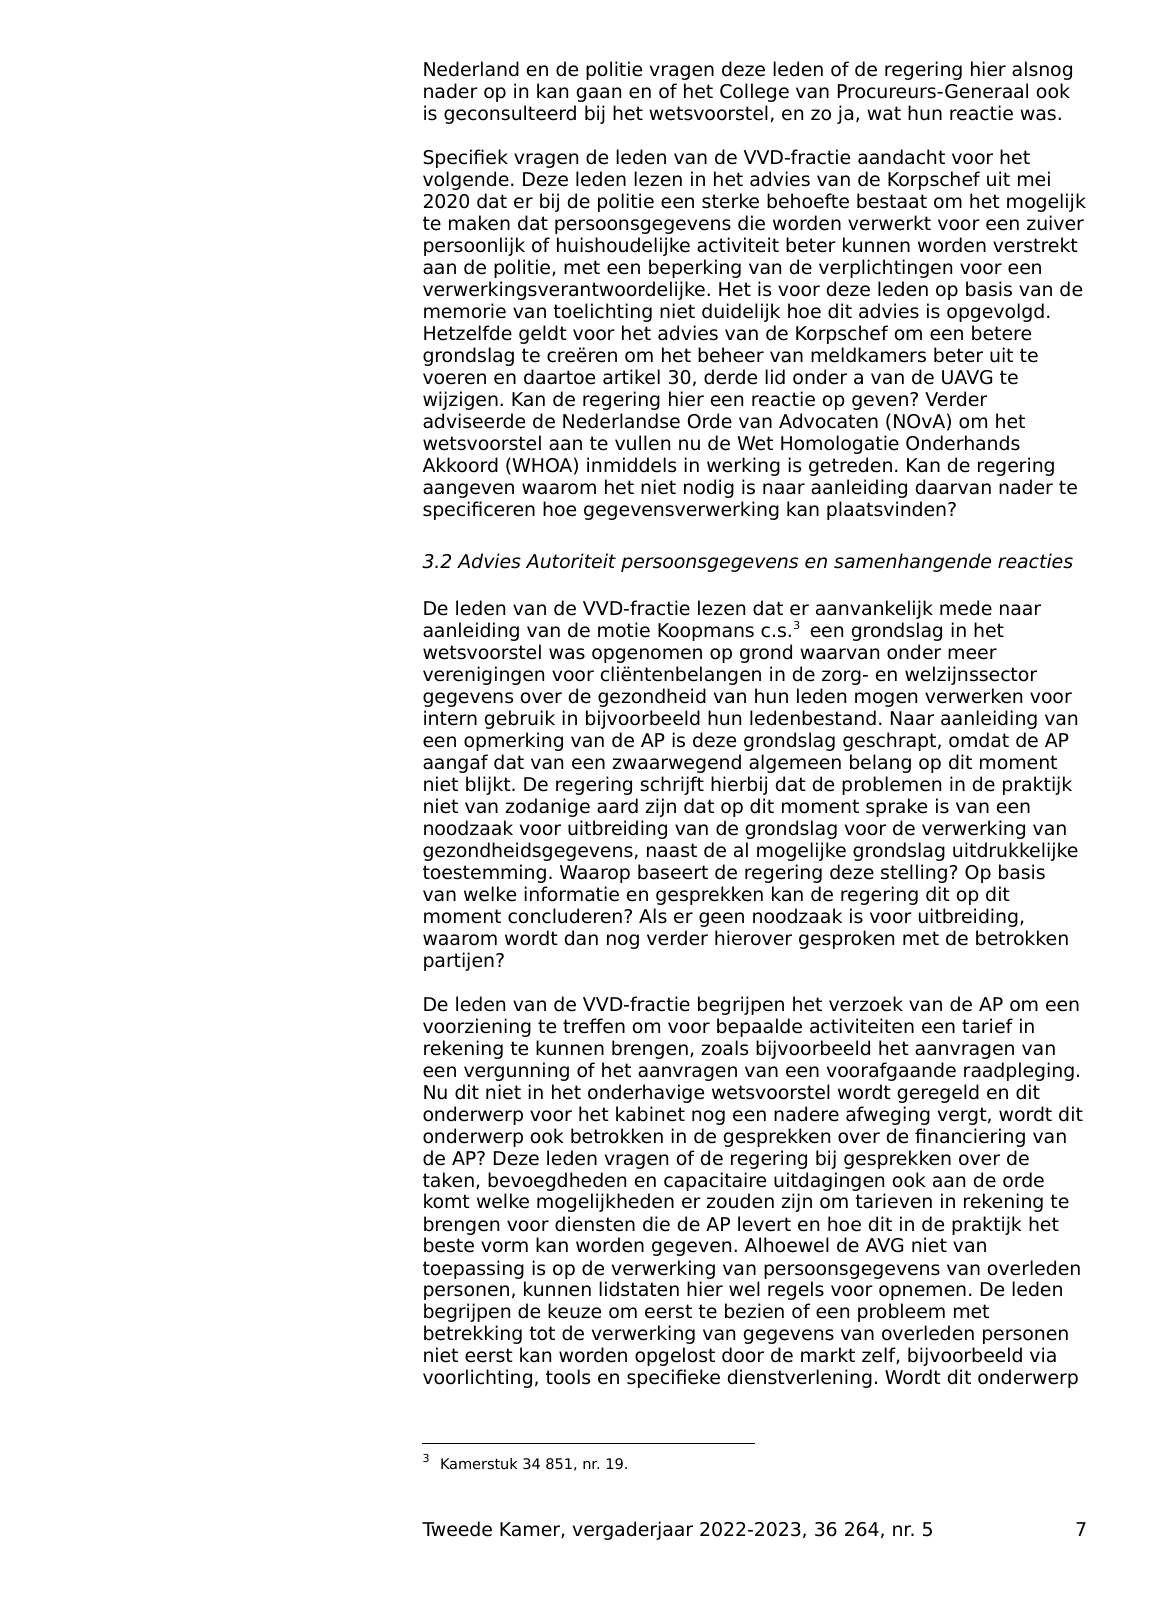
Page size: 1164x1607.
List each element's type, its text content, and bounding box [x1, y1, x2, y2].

text Kamerstuk 34 851, nr. 19. [422, 1452, 1087, 1474]
text Specifiek vragen de leden van de VVD-fractie aandacht voor het volgende. Deze leden lezen in het advies van de Korpschef uit mei 2020 dat er bij de politie een sterke behoefte bestaat om het mogelijk te maken dat persoonsgegevens die worden verwerkt voor een zuiver persoonlijk of huishoudelijke activiteit beter kunnen worden verstrekt aan de politie, met een beperking van de verplichtingen voor een verwerkingsverantwoordelijke. Het is voor deze leden op basis van de memorie van toelichting niet duidelijk hoe dit advies is opgevolgd. Hetzelfde geldt voor het advies van de Korpschef om een betere grondslag te creëren om het beheer van meldkamers beter uit te voeren en daartoe artikel 30, derde lid onder a van de UAVG te wijzigen. Kan de regering hier een reactie op geven? Verder adviseerde de Nederlandse Orde van Advocaten (NOvA) om het wetsvoorstel aan te vullen nu de Wet Homologatie Onderhands Akkoord (WHOA) inmiddels in werking is getreden. Kan de regering aangeven waarom het niet nodig is naar aanleiding daarvan nader te specificeren hoe gegevensverwerking kan plaatsvinden? [422, 147, 1087, 521]
text De leden van de VVD-fractie begrijpen het verzoek van de AP om een voorziening te treffen om voor bepaalde activiteiten een tarief in rekening te kunnen brengen, zoals bijvoorbeeld het aanvragen van een vergunning of het aanvragen van een voorafgaande raadpleging. Nu dit niet in het onderhavige wetsvoorstel wordt geregeld en dit onderwerp voor het kabinet nog een nadere afweging vergt, wordt dit onderwerp ook betrokken in de gesprekken over de financiering van de AP? Deze leden vragen of de regering bij gesprekken over de taken, bevoegdheden en capacitaire uitdagingen ook aan de orde komt welke mogelijkheden er zouden zijn om tarieven in rekening te brengen voor diensten die de AP levert en hoe dit in de praktijk het beste vorm kan worden gegeven. Alhoewel de AVG niet van toepassing is op de verwerking van persoonsgegevens van overleden personen, kunnen lidstaten hier wel regels voor opnemen. De leden begrijpen de keuze om eerst te bezien of een probleem met betrekking tot de verwerking van gegevens van overleden personen niet eerst kan worden opgelost door de markt zelf, bijvoorbeeld via voorlichting, tools en specifieke dienstverlening. Wordt dit onderwerp [422, 994, 1087, 1389]
text De leden van de VVD-fractie lezen dat er aanvankelijk mede naar aanleiding van de motie Koopmans c.s. een grondslag in het wetsvoorstel was opgenomen op grond waarvan onder meer verenigingen voor cliëntenbelangen in de zorg- en welzijnssector gegevens over de gezondheid van hun leden mogen verwerken voor intern gebruik in bijvoorbeeld hun ledenbestand. Naar aanleiding van een opmerking van de AP is deze grondslag geschrapt, omdat de AP aangaf dat van een zwaarwegend algemeen belang op dit moment niet blijkt. De regering schrijft hierbij dat de problemen in de praktijk niet van zodanige aard zijn dat op dit moment sprake is van een noodzaak voor uitbreiding van de grondslag voor de verwerking van gezondheidsgegevens, naast de al mogelijke grondslag uitdrukkelijke toestemming. Waarop baseert de regering deze stelling? Op basis van welke informatie en gesprekken kan de regering dit op dit moment concluderen? Als er geen noodzaak is voor uitbreiding, waarom wordt dan nog verder hierover gesproken met de betrokken partijen? [422, 598, 1087, 971]
subtitle 3.2 Advies Autoriteit persoonsgegevens en samenhangende reacties [422, 551, 1087, 573]
text Nederland en de politie vragen deze leden of de regering hier alsnog nader op in kan gaan en of het College van Procureurs-Generaal ook is geconsulteerd bij het wetsvoorstel, en zo ja, wat hun reactie was. [422, 59, 1087, 125]
